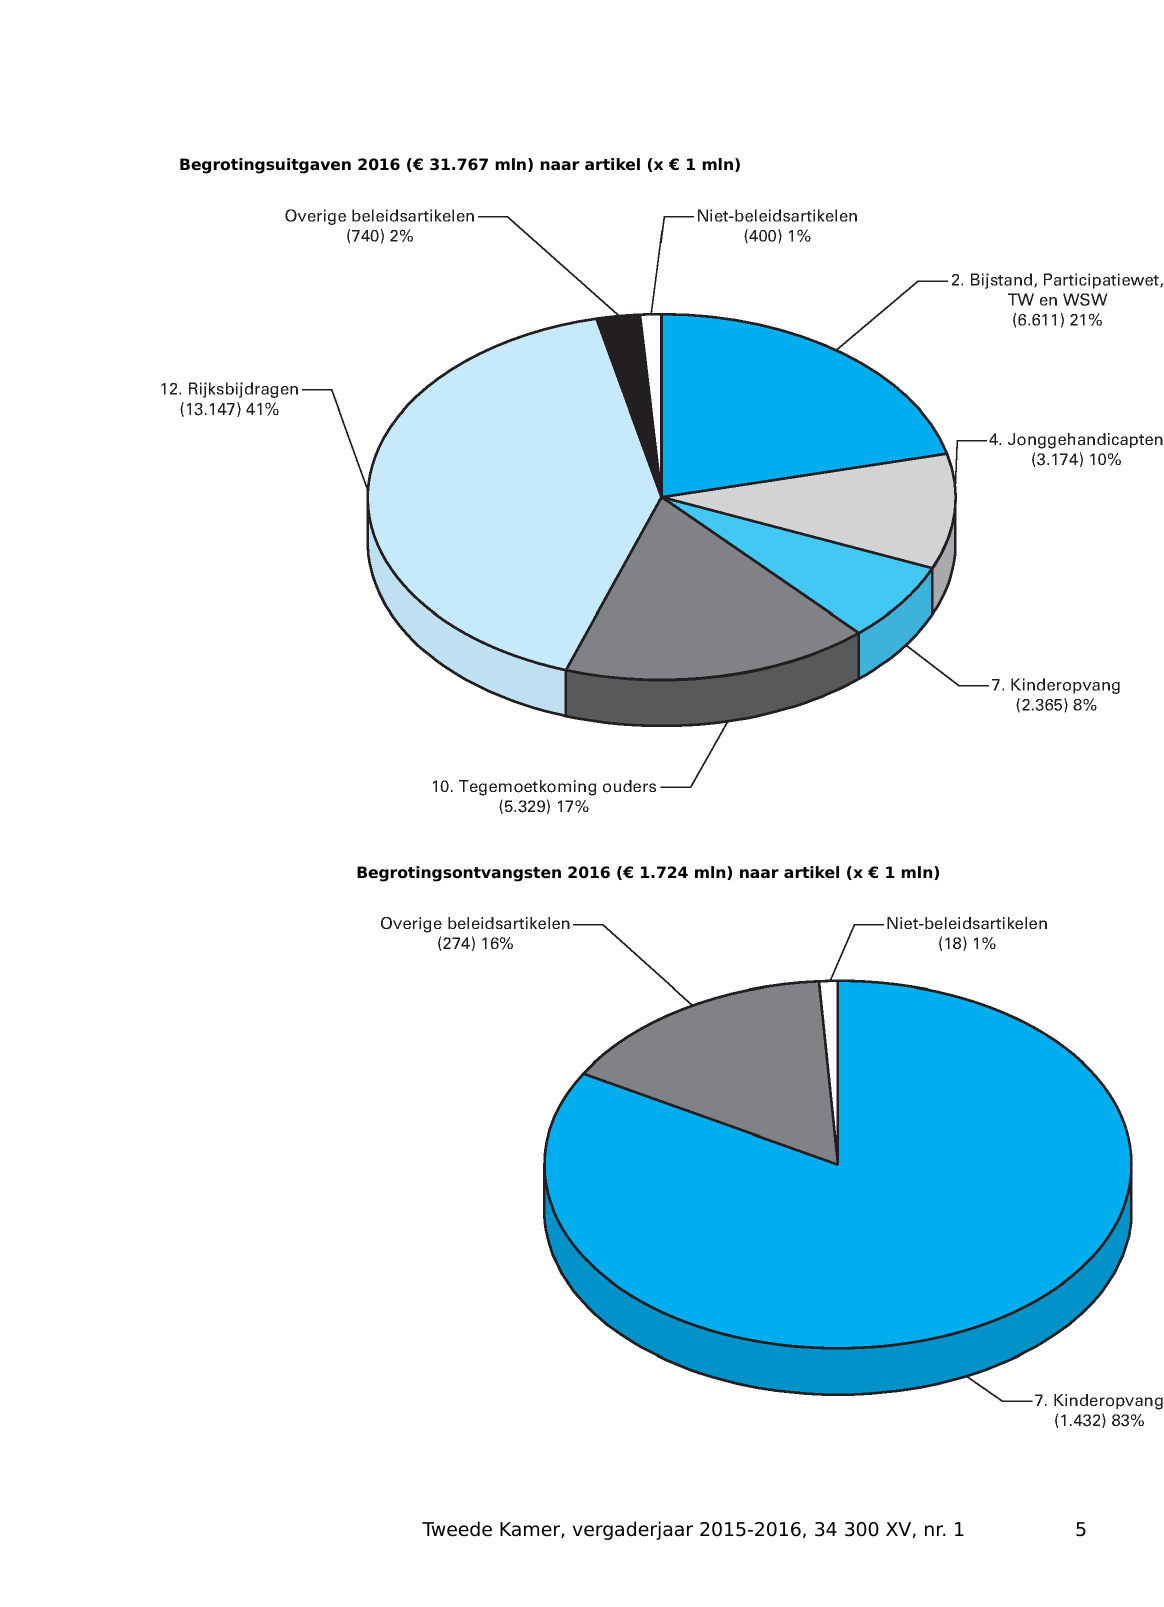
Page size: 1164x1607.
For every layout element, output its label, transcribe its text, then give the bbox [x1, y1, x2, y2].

text Begrotingsontvangsten 2016 (€ 1.724 mln) naar artikel (x € 1 mln) [337, 864, 1163, 882]
picture [336, 916, 1164, 1430]
picture [159, 207, 1164, 816]
text Begrotingsuitgaven 2016 (€ 31.767 mln) naar artikel (x € 1 mln) [159, 156, 1163, 174]
